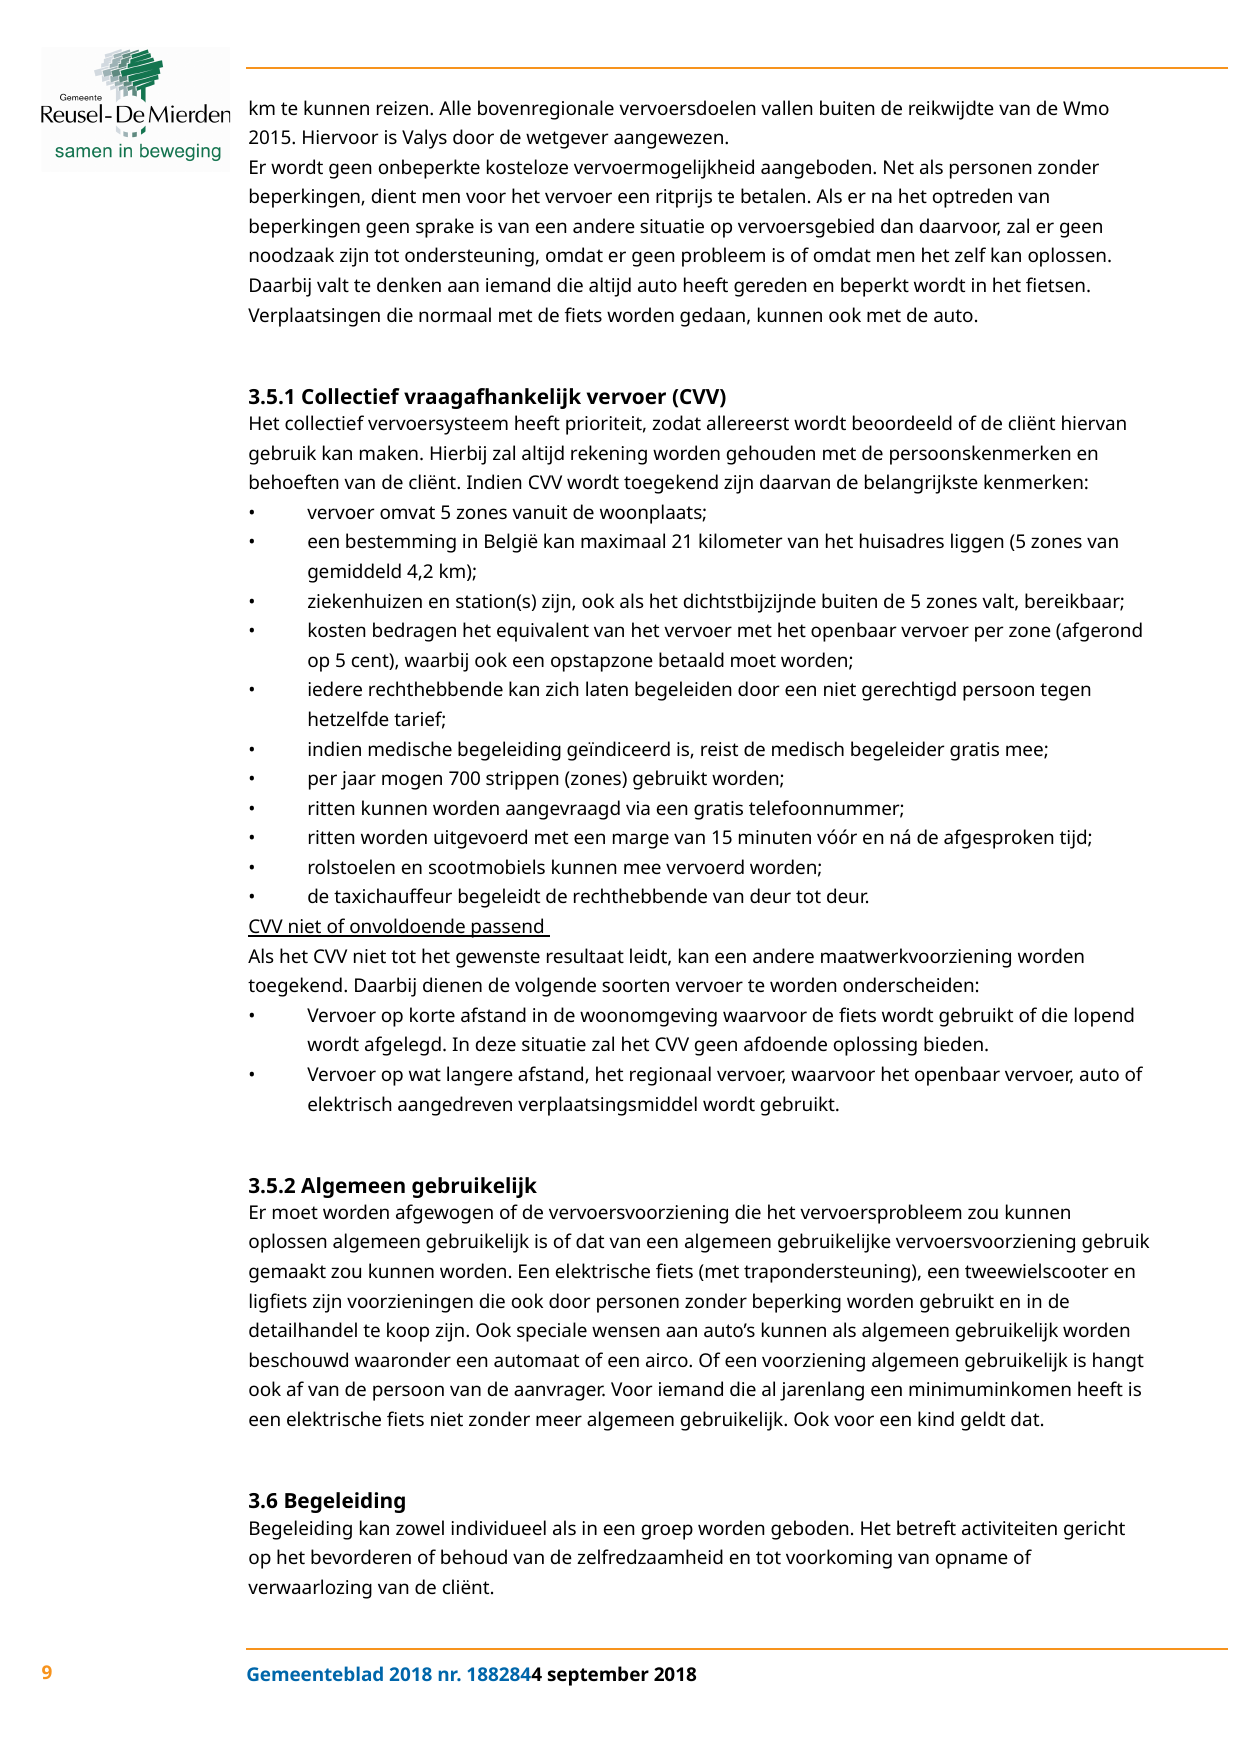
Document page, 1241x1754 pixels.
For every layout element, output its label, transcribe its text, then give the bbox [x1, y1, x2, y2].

list iedere rechthebbende kan zich laten begeleiden door een niet gerechtigd persoon tegen hetzelfde tarief; [248, 677, 1152, 732]
text Begeleiding kan zowel individueel als in een groep worden geboden. Het betreft activiteiten gericht op het bevorderen of behoud van de zelfredzaamheid en tot voorkoming van opname of verwaarlozing van de cliënt. [248, 1515, 1152, 1599]
list per jaar mogen 700 strippen (zones) gebruikt worden; [248, 765, 1152, 791]
list ziekenhuizen en station(s) zijn, ook als het dichtstbijzijnde buiten de 5 zones valt, bereikbaar; [248, 588, 1152, 613]
text Er moet worden afgewogen of de vervoersvoorziening die het vervoersprobleem zou kunnen oplossen algemeen gebruikelijk is of dat van een algemeen gebruikelijke vervoersvoorziening gebruik gemaakt zou kunnen worden. Een elektrische fiets (met trapondersteuning), een tweewielscooter en ligfiets zijn voorzieningen die ook door personen zonder beperking worden gebruikt en in de detailhandel te koop zijn. Ook speciale wensen aan auto’s kunnen als algemeen gebruikelijk worden beschouwd waaronder een automaat of een airco. Of een voorziening algemeen gebruikelijk is hangt ook af van de persoon van de aanvrager. Voor iemand die al jarenlang een minimuminkomen heeft is een elektrische fiets niet zonder meer algemeen gebruikelijk. Ook voor een kind geldt dat. [248, 1199, 1152, 1432]
list de taxichauffeur begeleidt de rechthebbende van deur tot deur. [248, 884, 1152, 909]
list ritten kunnen worden aangevraagd via een gratis telefoonnummer; [248, 795, 1152, 821]
list een bestemming in België kan maximaal 21 kilometer van het huisadres liggen (5 zones van gemiddeld 4,2 km); [248, 529, 1152, 584]
list kosten bedragen het equivalent van het vervoer met het openbaar vervoer per zone (afgerond op 5 cent), waarbij ook een opstapzone betaald moet worden; [248, 617, 1152, 673]
list ritten worden uitgevoerd met een marge van 15 minuten vóór en ná de afgesproken tijd; [248, 824, 1152, 850]
text Er wordt geen onbeperkte kosteloze vervoermogelijkheid aangeboden. Net als personen zonder beperkingen, dient men voor het vervoer een ritprijs te betalen. Als er na het optreden van beperkingen geen sprake is van een andere situatie op vervoersgebied dan daarvoor, zal er geen noodzaak zijn tot ondersteuning, omdat er geen probleem is of omdat men het zelf kan oplossen. Daarbij valt te denken aan iemand die altijd auto heeft gereden en beperkt wordt in het fietsen. Verplaatsingen die normaal met de fiets worden gedaan, kunnen ook met de auto. [248, 154, 1152, 328]
list rolstoelen en scootmobiels kunnen mee vervoerd worden; [248, 854, 1152, 880]
text Als het CVV niet tot het gewenste resultaat leidt, kan een andere maatwerkvoorziening worden toegekend. Daarbij dienen de volgende soorten vervoer te worden onderscheiden: [248, 943, 1152, 998]
text CVV niet of onvoldoende passend [248, 913, 1152, 939]
text Het collectief vervoersysteem heeft prioriteit, zodat allereerst wordt beoordeeld of de cliënt hiervan gebruik kan maken. Hierbij zal altijd rekening worden gehouden met de persoonskenmerken en behoeften van de cliënt. Indien CVV wordt toegekend zijn daarvan de belangrijkste kenmerken: [248, 410, 1152, 495]
text 3.5.1 Collectief vraagafhankelijk vervoer (CVV) [248, 382, 1152, 410]
list vervoer omvat 5 zones vanuit de woonplaats; [248, 499, 1152, 525]
list Vervoer op korte afstand in de woonomgeving waarvoor de fiets wordt gebruikt of die lopend wordt afgelegd. In deze situatie zal het CVV geen afdoende oplossing bieden. [248, 1002, 1152, 1057]
picture [41, 47, 231, 172]
text km te kunnen reizen. Alle bovenregionale vervoersdoelen vallen buiten de reikwijdte van de Wmo 2015. Hiervoor is Valys door de wetgever aangewezen. [248, 95, 1152, 150]
list indien medische begeleiding geïndiceerd is, reist de medisch begeleider gratis mee; [248, 736, 1152, 761]
text 3.6 Begeleiding [248, 1486, 1152, 1515]
text 3.5.2 Algemeen gebruikelijk [248, 1171, 1152, 1199]
list Vervoer op wat langere afstand, het regionaal vervoer, waarvoor het openbaar vervoer, auto of elektrisch aangedreven verplaatsingsmiddel wordt gebruikt. [248, 1061, 1152, 1116]
